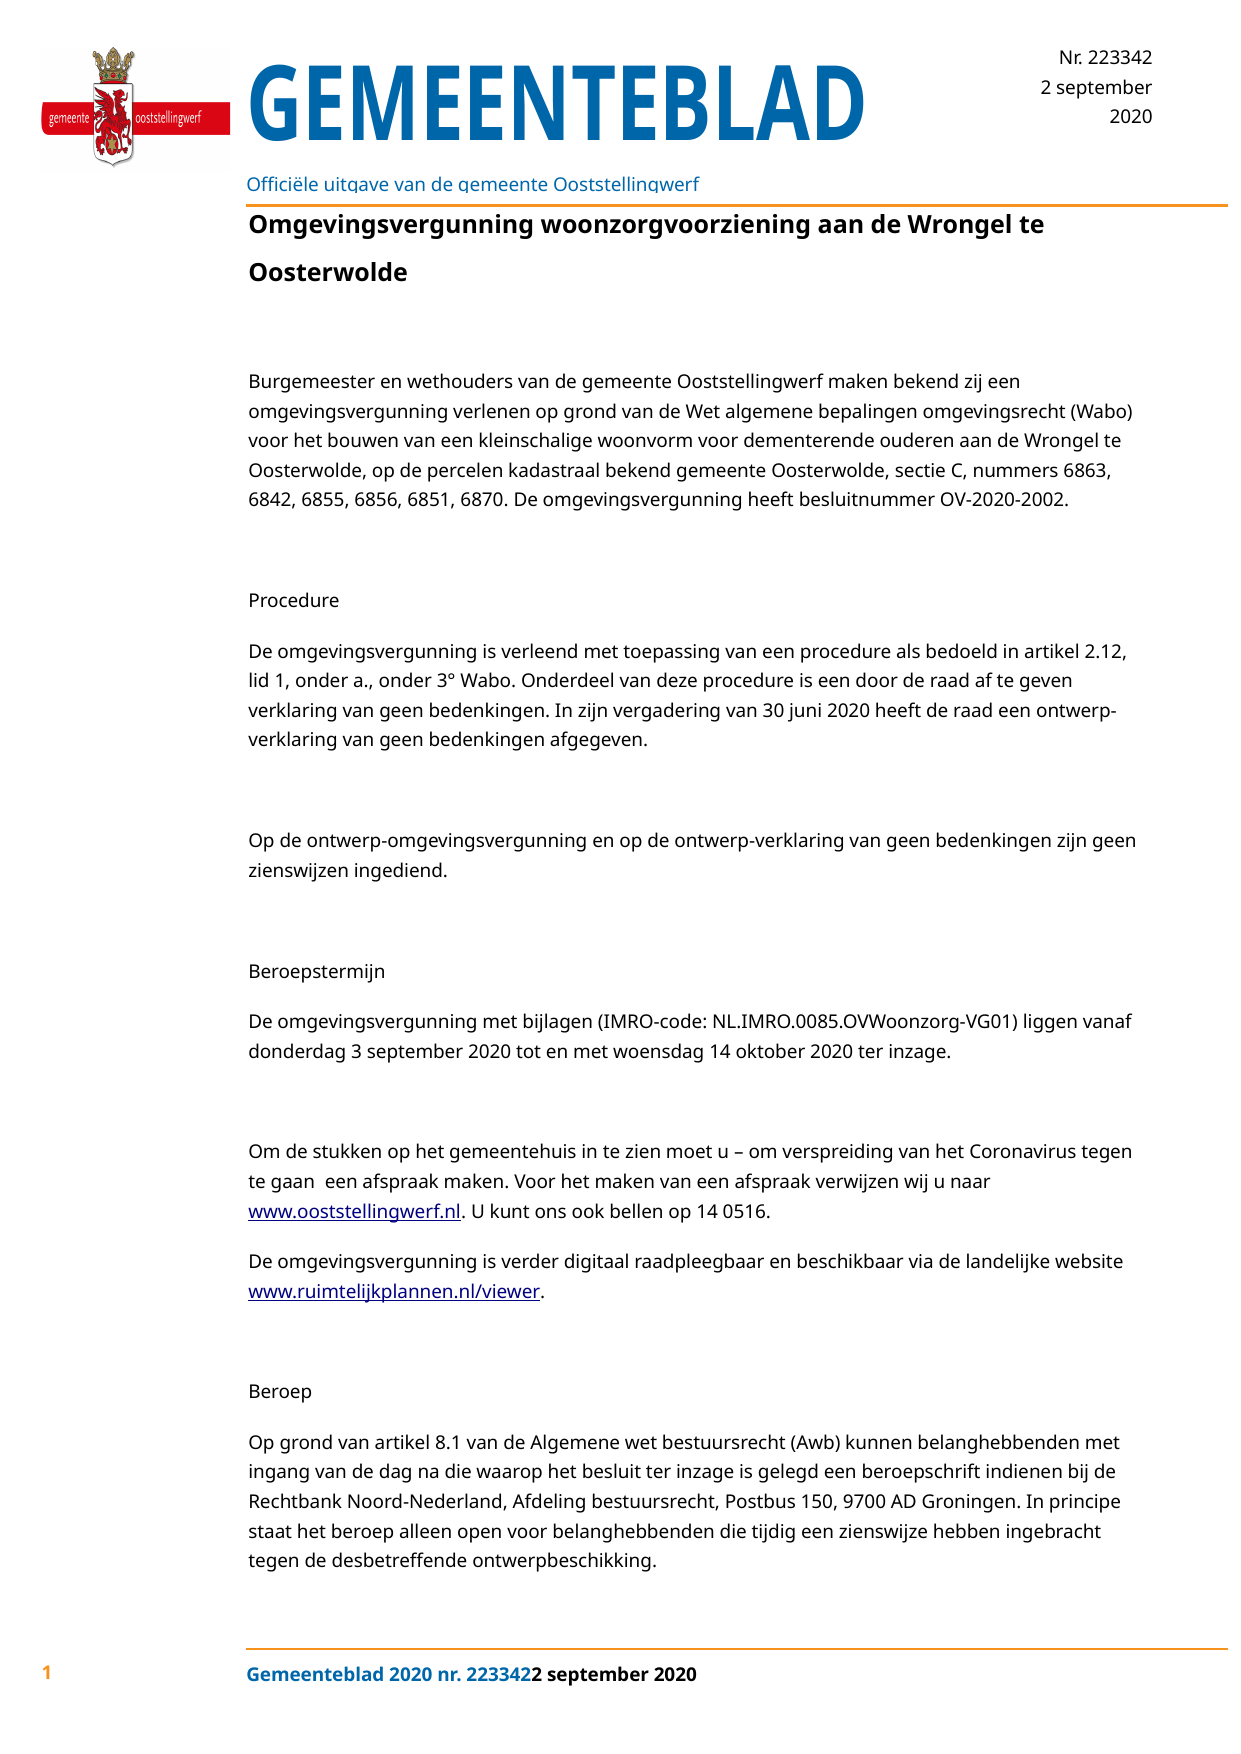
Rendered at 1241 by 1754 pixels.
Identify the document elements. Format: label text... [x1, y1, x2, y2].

text De omgevingsvergunning is verder digitaal raadpleegbaar en beschikbaar via de landelijke website www.ruimtelijkplannen.nl/viewer. [248, 1248, 1152, 1304]
text Beroep [248, 1379, 1152, 1404]
text De omgevingsvergunning is verleend met toepassing van een procedure als bedoeld in artikel 2.12, lid 1, onder a., onder 3° Wabo. Onderdeel van deze procedure is een door de raad af te geven verklaring van geen bedenkingen. In zijn vergadering van 30 juni 2020 heeft de raad een ontwerp-verklaring van geen bedenkingen afgegeven. [248, 638, 1152, 752]
picture [41, 47, 231, 172]
text Op grond van artikel 8.1 van de Algemene wet bestuursrecht (Awb) kunnen belanghebbenden met ingang van de dag na die waarop het besluit ter inzage is gelegd een beroepschrift indienen bij de Rechtbank Noord-Nederland, Afdeling bestuursrecht, Postbus 150, 9700 AD Groningen. In principe staat het beroep alleen open voor belanghebbenden die tijdig een zienswijze hebben ingebracht tegen de desbetreffende ontwerpbeschikking. [248, 1429, 1152, 1573]
text De omgevingsvergunning met bijlagen (IMRO-code: NL.IMRO.0085.OVWoonzorg-VG01) liggen vanaf donderdag 3 september 2020 tot en met woensdag 14 oktober 2020 ter inzage. [248, 1008, 1152, 1064]
text Op de ontwerp-omgevingsvergunning en op de ontwerp-verklaring van geen bedenkingen zijn geen zienswijzen ingediend. [248, 827, 1152, 883]
text Burgemeester en wethouders van de gemeente Ooststellingwerf maken bekend zij een omgevingsvergunning verlenen op grond van de Wet algemene bepalingen omgevingsrecht (Wabo) voor het bouwen van een kleinschalige woonvorm voor dementerende ouderen aan de Wrongel te Oosterwolde, op de percelen kadastraal bekend gemeente Oosterwolde, sectie C, nummers 6863, 6842, 6855, 6856, 6851, 6870. De omgevingsvergunning heeft besluitnummer OV-2020-2002. [248, 368, 1152, 512]
text Procedure [248, 587, 1152, 613]
text Beroepstermijn [248, 958, 1152, 984]
text Om de stukken op het gemeentehuis in te zien moet u – om verspreiding van het Coronavirus tegen te gaan een afspraak maken. Voor het maken van een afspraak verwijzen wij u naar www.ooststellingwerf.nl. U kunt ons ook bellen op 14 0516. [248, 1139, 1152, 1224]
text Omgevingsvergunning woonzorgvoorziening aan de Wrongel te Oosterwolde [248, 207, 1152, 288]
